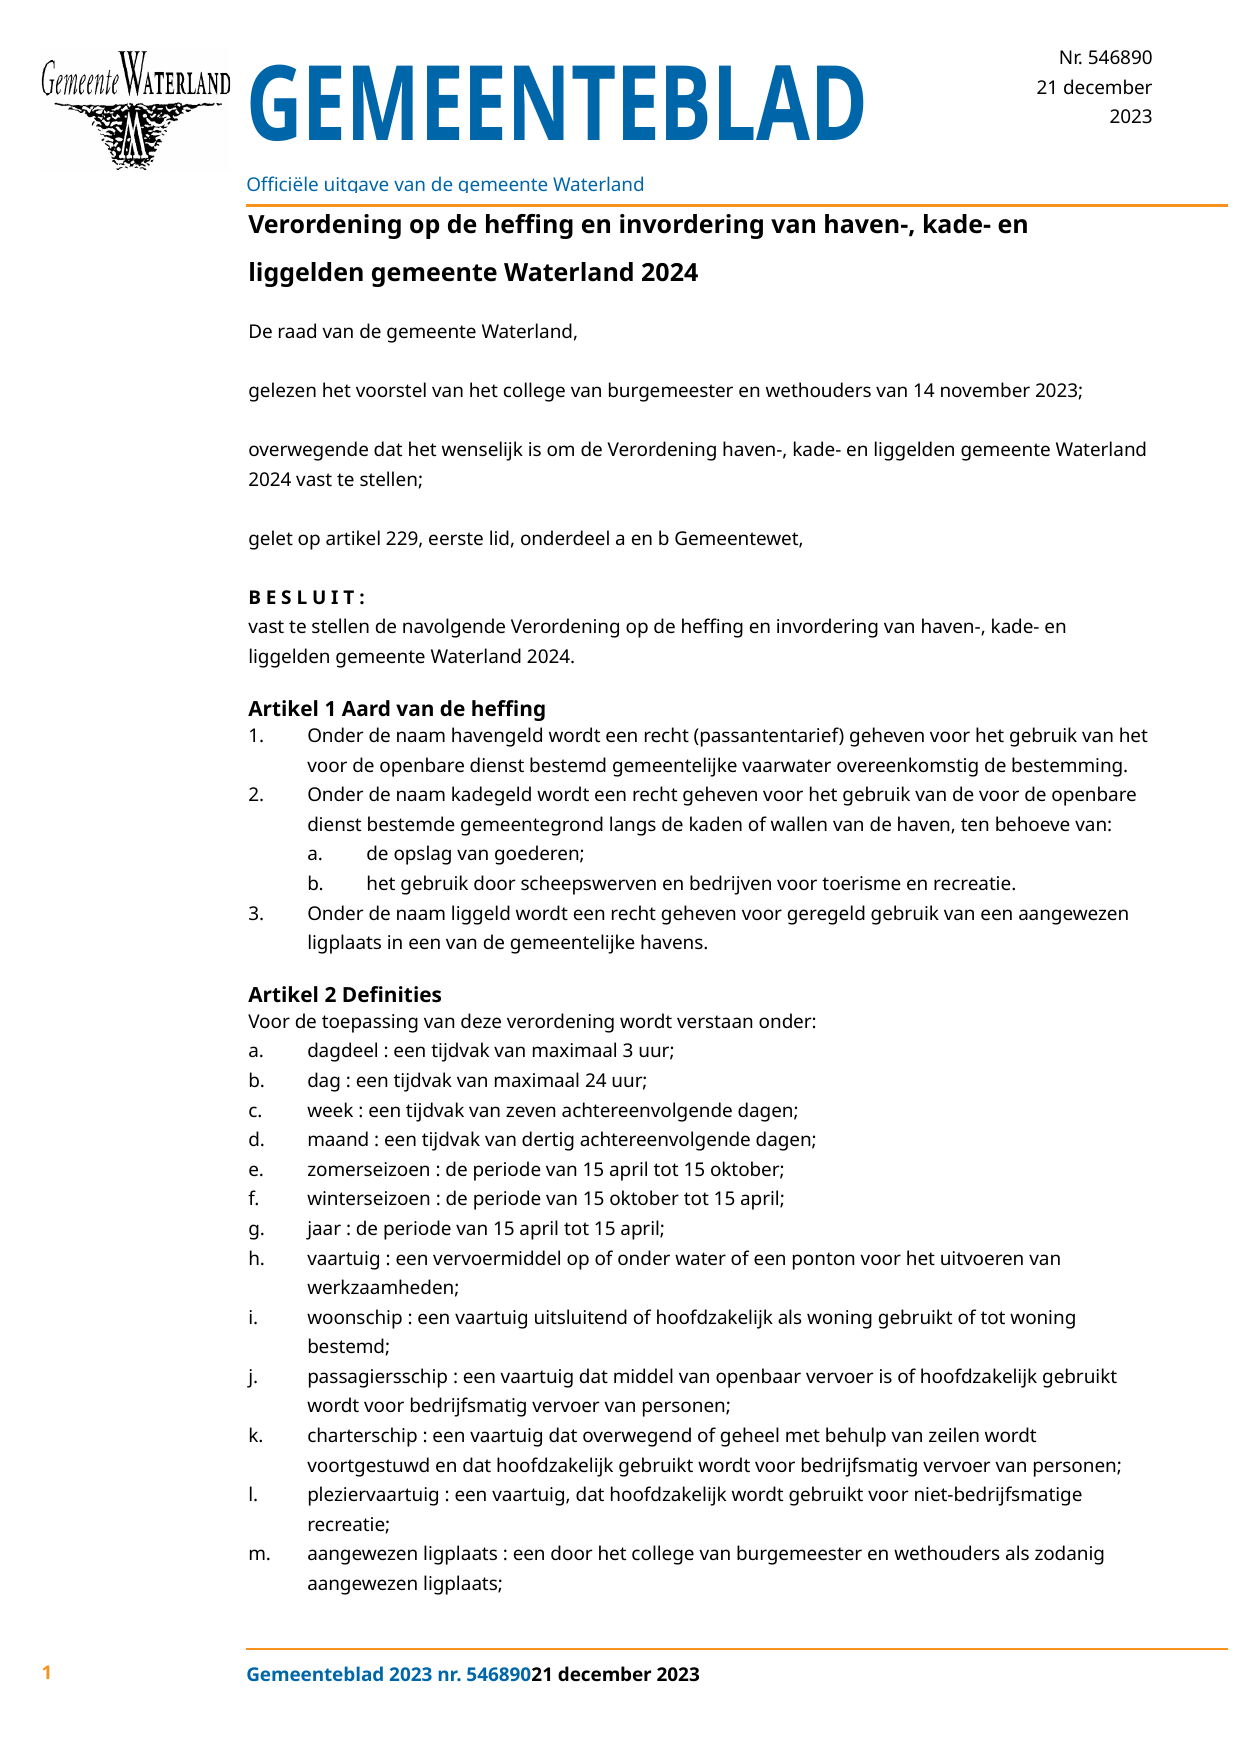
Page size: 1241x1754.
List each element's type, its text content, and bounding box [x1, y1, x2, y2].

text overwegende dat het wenselijk is om de Verordening haven-, kade- en liggelden gemeente Waterland 2024 vast te stellen; [248, 436, 1152, 492]
list zomerseizoen : de periode van 15 april tot 15 oktober; [248, 1156, 1152, 1182]
list de opslag van goederen; [307, 841, 1152, 866]
list woonschip : een vaartuig uitsluitend of hoofdzakelijk als woning gebruikt of tot woning bestemd; [248, 1304, 1152, 1359]
list passagiersschip : een vaartuig dat middel van openbaar vervoer is of hoofdzakelijk gebruikt wordt voor bedrijfsmatig vervoer van personen; [248, 1363, 1152, 1418]
list dagdeel : een tijdvak van maximaal 3 uur; [248, 1038, 1152, 1063]
text Artikel 1 Aard van de heffing [248, 694, 1152, 722]
list Onder de naam havengeld wordt een recht (passantentarief) geheven voor het gebruik van het voor de openbare dienst bestemd gemeentelijke vaarwater overeenkomstig de bestemming. [248, 722, 1152, 777]
list dag : een tijdvak van maximaal 24 uur; [248, 1067, 1152, 1093]
text Voor de toepassing van deze verordening wordt verstaan onder: [248, 1008, 1152, 1034]
list jaar : de periode van 15 april tot 15 april; [248, 1215, 1152, 1241]
list het gebruik door scheepswerven en bedrijven voor toerisme en recreatie. [307, 870, 1152, 896]
text Artikel 2 Definities [248, 980, 1152, 1008]
text De raad van de gemeente Waterland, [248, 318, 1152, 344]
list week : een tijdvak van zeven achtereenvolgende dagen; [248, 1097, 1152, 1123]
list Onder de naam liggeld wordt een recht geheven voor geregeld gebruik van een aangewezen ligplaats in een van de gemeentelijke havens. [248, 900, 1152, 955]
list charterschip : een vaartuig dat overwegend of geheel met behulp van zeilen wordt voortgestuwd en dat hoofdzakelijk gebruikt wordt voor bedrijfsmatig vervoer van personen; [248, 1422, 1152, 1478]
list winterseizoen : de periode van 15 oktober tot 15 april; [248, 1186, 1152, 1211]
list pleziervaartuig : een vaartuig, dat hoofdzakelijk wordt gebruikt voor niet-bedrijfsmatige recreatie; [248, 1481, 1152, 1537]
text Verordening op de heffing en invordering van haven-, kade- en liggelden gemeente Waterland 2024 [248, 207, 1152, 288]
text gelet op artikel 229, eerste lid, onderdeel a en b Gemeentewet, [248, 525, 1152, 551]
text B E S L U I T : [248, 584, 1152, 610]
list Onder de naam kadegeld wordt een recht geheven voor het gebruik van de voor de openbare dienst bestemde gemeentegrond langs de kaden of wallen van de haven, ten behoeve van: [248, 781, 1152, 837]
list aangewezen ligplaats : een door het college van burgemeester en wethouders als zodanig aangewezen ligplaats; [248, 1541, 1152, 1596]
text gelezen het voorstel van het college van burgemeester en wethouders van 14 november 2023; [248, 377, 1152, 403]
list maand : een tijdvak van dertig achtereenvolgende dagen; [248, 1126, 1152, 1152]
text vast te stellen de navolgende Verordening op de heffing en invordering van haven-, kade- en liggelden gemeente Waterland 2024. [248, 614, 1152, 669]
picture [41, 47, 231, 172]
list vaartuig : een vervoermiddel op of onder water of een ponton voor het uitvoeren van werkzaamheden; [248, 1245, 1152, 1300]
